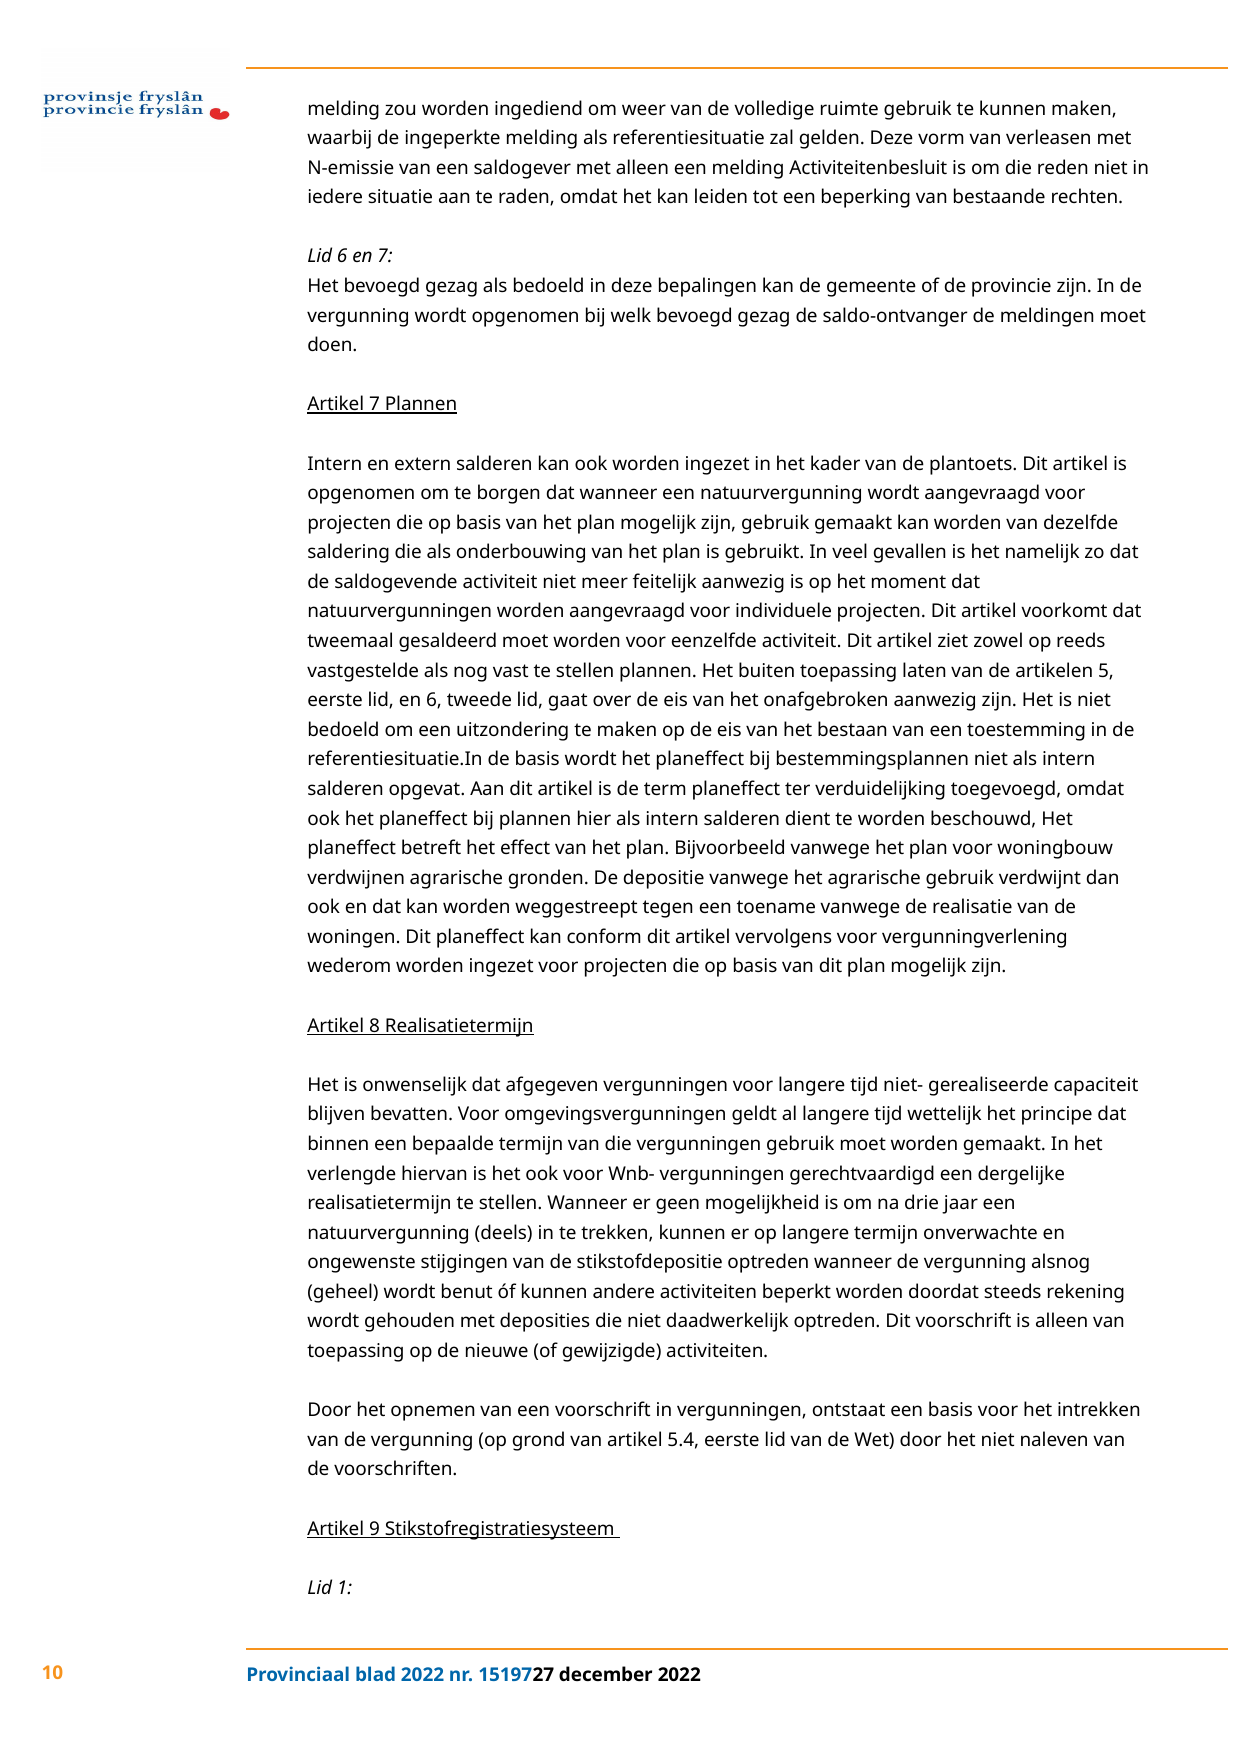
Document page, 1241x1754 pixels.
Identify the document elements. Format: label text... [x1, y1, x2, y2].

list Artikel 9 Stikstofregistratiesysteem [248, 1515, 1152, 1541]
list Artikel 8 Realisatietermijn [248, 1012, 1152, 1038]
list melding zou worden ingediend om weer van de volledige ruimte gebruik te kunnen maken, waarbij de ingeperkte melding als referentiesituatie zal gelden. Deze vorm van verleasen met N-emissie van een saldogever met alleen een melding Activiteitenbesluit is om die reden niet in iedere situatie aan te raden, omdat het kan leiden tot een beperking van bestaande rechten. [248, 95, 1152, 209]
list Het bevoegd gezag als bedoeld in deze bepalingen kan de gemeente of de provincie zijn. In de vergunning wordt opgenomen bij welk bevoegd gezag de saldo-ontvanger de meldingen moet doen. [248, 272, 1152, 357]
list Lid 6 en 7: [248, 243, 1152, 268]
list Het is onwenselijk dat afgegeven vergunningen voor langere tijd niet- gerealiseerde capaciteit blijven bevatten. Voor omgevingsvergunningen geldt al langere tijd wettelijk het principe dat binnen een bepaalde termijn van die vergunningen gebruik moet worden gemaakt. In het verlengde hiervan is het ook voor Wnb- vergunningen gerechtvaardigd een dergelijke realisatietermijn te stellen. Wanneer er geen mogelijkheid is om na drie jaar een natuurvergunning (deels) in te trekken, kunnen er op langere termijn onverwachte en ongewenste stijgingen van de stikstofdepositie optreden wanneer de vergunning alsnog (geheel) wordt benut óf kunnen andere activiteiten beperkt worden doordat steeds rekening wordt gehouden met deposities die niet daadwerkelijk optreden. Dit voorschrift is alleen van toepassing op de nieuwe (of gewijzigde) activiteiten. [248, 1071, 1152, 1363]
picture [41, 47, 231, 172]
list Door het opnemen van een voorschrift in vergunningen, ontstaat een basis voor het intrekken van de vergunning (op grond van artikel 5.4, eerste lid van de Wet) door het niet naleven van de voorschriften. [248, 1396, 1152, 1481]
list Artikel 7 Plannen [248, 391, 1152, 416]
list Lid 1: [248, 1574, 1152, 1600]
list Intern en extern salderen kan ook worden ingezet in het kader van de plantoets. Dit artikel is opgenomen om te borgen dat wanneer een natuurvergunning wordt aangevraagd voor projecten die op basis van het plan mogelijk zijn, gebruik gemaakt kan worden van dezelfde saldering die als onderbouwing van het plan is gebruikt. In veel gevallen is het namelijk zo dat de saldogevende activiteit niet meer feitelijk aanwezig is op het moment dat natuurvergunningen worden aangevraagd voor individuele projecten. Dit artikel voorkomt dat tweemaal gesaldeerd moet worden voor eenzelfde activiteit. Dit artikel ziet zowel op reeds vastgestelde als nog vast te stellen plannen. Het buiten toepassing laten van de artikelen 5, eerste lid, en 6, tweede lid, gaat over de eis van het onafgebroken aanwezig zijn. Het is niet bedoeld om een uitzondering te maken op de eis van het bestaan van een toestemming in de referentiesituatie.In de basis wordt het planeffect bij bestemmingsplannen niet als intern salderen opgevat. Aan dit artikel is de term planeffect ter verduidelijking toegevoegd, omdat ook het planeffect bij plannen hier als intern salderen dient te worden beschouwd, Het planeffect betreft het effect van het plan. Bijvoorbeeld vanwege het plan voor woningbouw verdwijnen agrarische gronden. De depositie vanwege het agrarische gebruik verdwijnt dan ook en dat kan worden weggestreept tegen een toename vanwege de realisatie van de woningen. Dit planeffect kan conform dit artikel vervolgens voor vergunningverlening wederom worden ingezet voor projecten die op basis van dit plan mogelijk zijn. [248, 450, 1152, 978]
